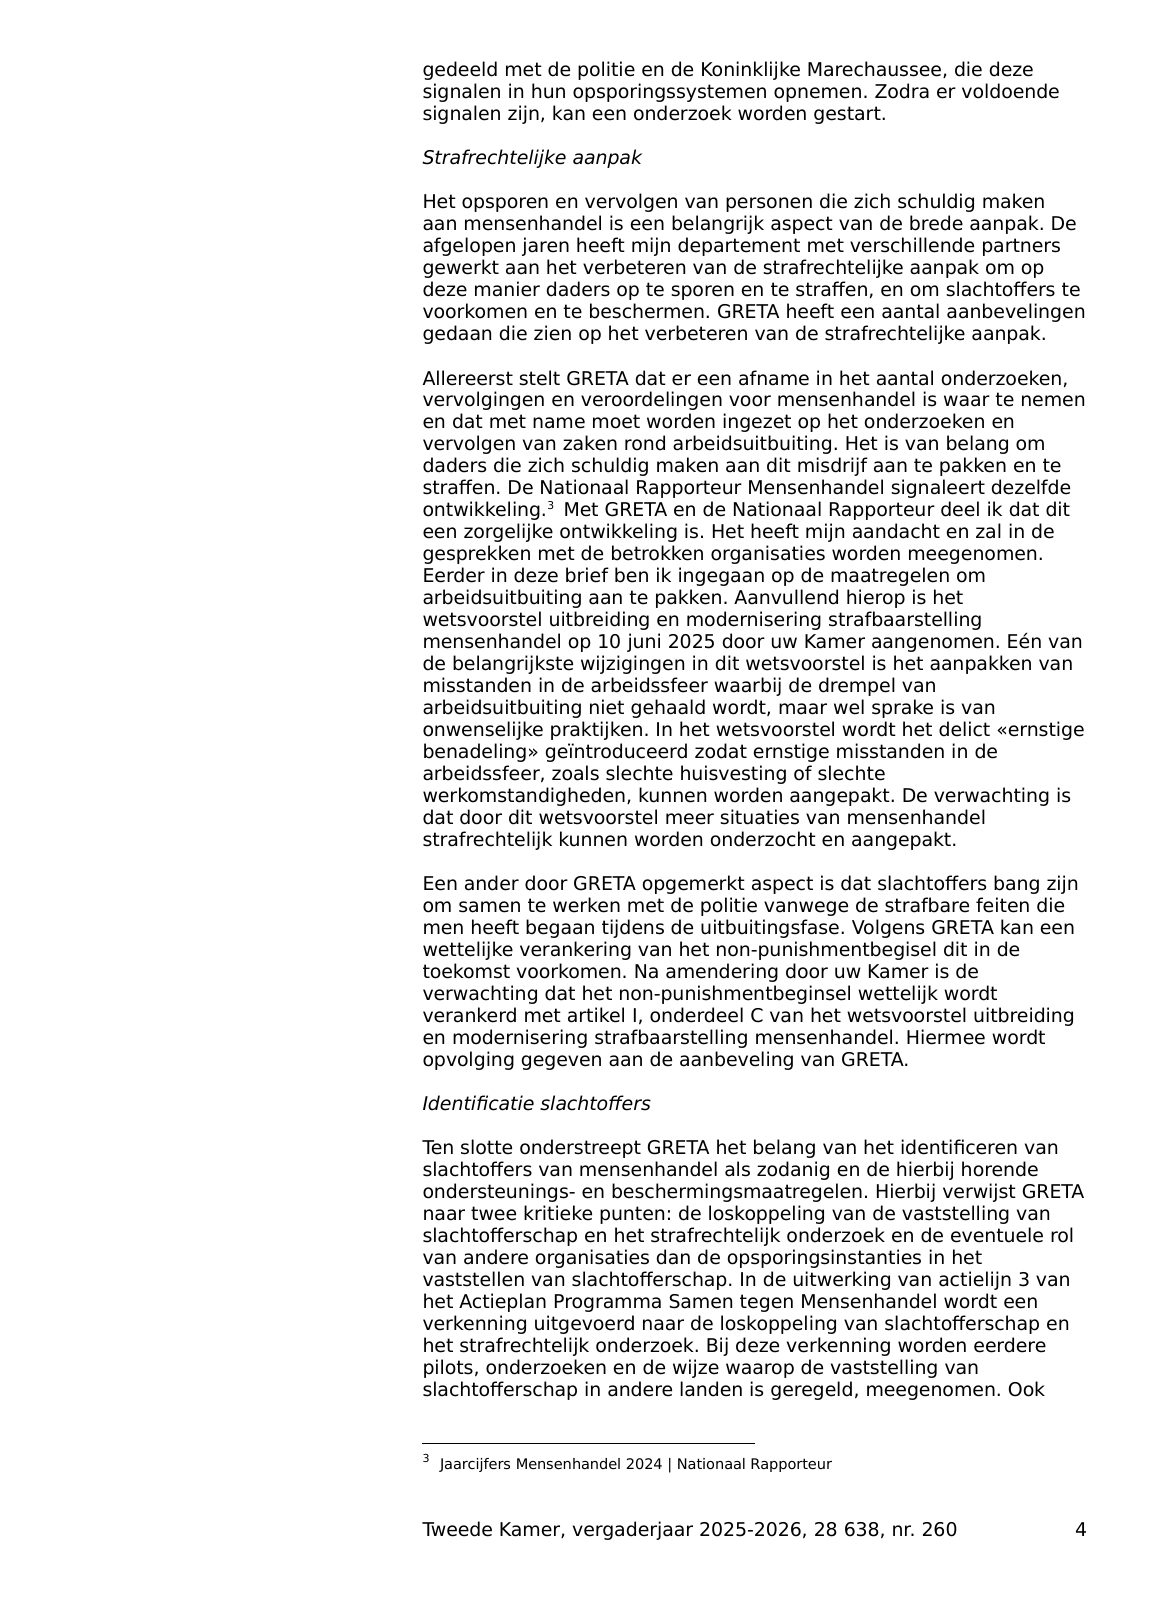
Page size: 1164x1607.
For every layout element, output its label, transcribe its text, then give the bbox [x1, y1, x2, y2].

text gedeeld met de politie en de Koninklijke Marechaussee, die deze signalen in hun opsporingssystemen opnemen. Zodra er voldoende signalen zijn, kan een onderzoek worden gestart. [422, 59, 1087, 125]
subtitle Strafrechtelijke aanpak [422, 147, 1087, 169]
text Een ander door GRETA opgemerkt aspect is dat slachtoffers bang zijn om samen te werken met de politie vanwege de strafbare feiten die men heeft begaan tijdens de uitbuitingsfase. Volgens GRETA kan een wettelijke verankering van het non-punishmentbegisel dit in de toekomst voorkomen. Na amendering door uw Kamer is de verwachting dat het non-punishmentbeginsel wettelijk wordt verankerd met artikel I, onderdeel C van het wetsvoorstel uitbreiding en modernisering strafbaarstelling mensenhandel. Hiermee wordt opvolging gegeven aan de aanbeveling van GRETA. [422, 873, 1087, 1071]
text Allereerst stelt GRETA dat er een afname in het aantal onderzoeken, vervolgingen en veroordelingen voor mensenhandel is waar te nemen en dat met name moet worden ingezet op het onderzoeken en vervolgen van zaken rond arbeidsuitbuiting. Het is van belang om daders die zich schuldig maken aan dit misdrijf aan te pakken en te straffen. De Nationaal Rapporteur Mensenhandel signaleert dezelfde ontwikkeling. Met GRETA en de Nationaal Rapporteur deel ik dat dit een zorgelijke ontwikkeling is. Het heeft mijn aandacht en zal in de gesprekken met de betrokken organisaties worden meegenomen. Eerder in deze brief ben ik ingegaan op de maatregelen om arbeidsuitbuiting aan te pakken. Aanvullend hierop is het wetsvoorstel uitbreiding en modernisering strafbaarstelling mensenhandel op 10 juni 2025 door uw Kamer aangenomen. Eén van de belangrijkste wijzigingen in dit wetsvoorstel is het aanpakken van misstanden in de arbeidssfeer waarbij de drempel van arbeidsuitbuiting niet gehaald wordt, maar wel sprake is van onwenselijke praktijken. In het wetsvoorstel wordt het delict «ernstige benadeling» geïntroduceerd zodat ernstige misstanden in de arbeidssfeer, zoals slechte huisvesting of slechte werkomstandigheden, kunnen worden aangepakt. De verwachting is dat door dit wetsvoorstel meer situaties van mensenhandel strafrechtelijk kunnen worden onderzocht en aangepakt. [422, 367, 1087, 851]
text Ten slotte onderstreept GRETA het belang van het identificeren van slachtoffers van mensenhandel als zodanig en de hierbij horende ondersteunings- en beschermingsmaatregelen. Hierbij verwijst GRETA naar twee kritieke punten: de loskoppeling van de vaststelling van slachtofferschap en het strafrechtelijk onderzoek en de eventuele rol van andere organisaties dan de opsporingsinstanties in het vaststellen van slachtofferschap. In de uitwerking van actielijn 3 van het Actieplan Programma Samen tegen Mensenhandel wordt een verkenning uitgevoerd naar de loskoppeling van slachtofferschap en het strafrechtelijk onderzoek. Bij deze verkenning worden eerdere pilots, onderzoeken en de wijze waarop de vaststelling van slachtofferschap in andere landen is geregeld, meegenomen. Ook [422, 1137, 1087, 1401]
text Jaarcijfers Mensenhandel 2024 | Nationaal Rapporteur [422, 1452, 1087, 1474]
text Het opsporen en vervolgen van personen die zich schuldig maken aan mensenhandel is een belangrijk aspect van de brede aanpak. De afgelopen jaren heeft mijn departement met verschillende partners gewerkt aan het verbeteren van de strafrechtelijke aanpak om op deze manier daders op te sporen en te straffen, en om slachtoffers te voorkomen en te beschermen. GRETA heeft een aantal aanbevelingen gedaan die zien op het verbeteren van de strafrechtelijke aanpak. [422, 191, 1087, 345]
subtitle Identificatie slachtoffers [422, 1093, 1087, 1115]
